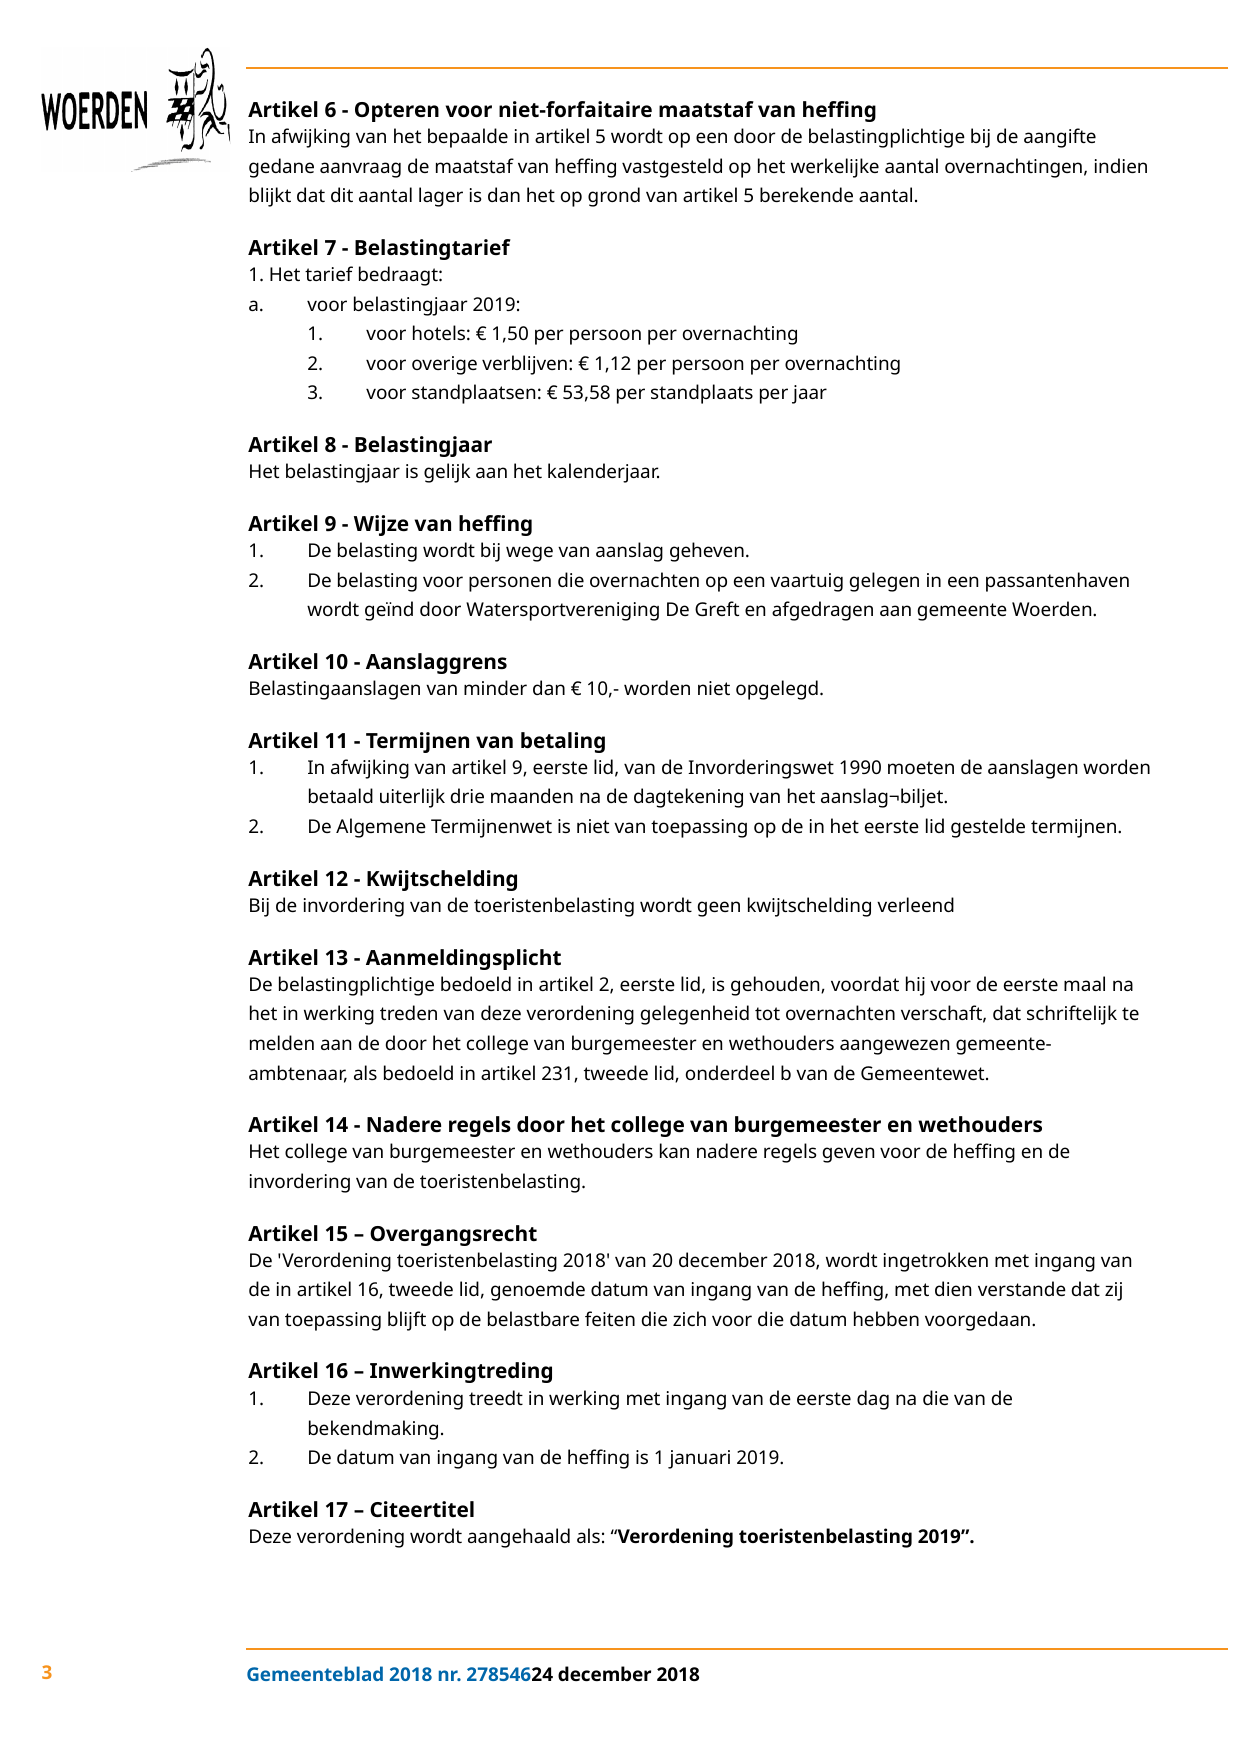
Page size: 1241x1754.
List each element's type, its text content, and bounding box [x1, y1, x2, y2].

text Het belastingjaar is gelijk aan het kalenderjaar. [248, 458, 1152, 484]
text Artikel 7 - Belastingtarief [248, 233, 1152, 261]
list De belasting wordt bij wege van aanslag geheven. [248, 537, 1152, 563]
text Artikel 11 - Termijnen van betaling [248, 726, 1152, 754]
list De datum van ingang van de heffing is 1 januari 2019. [248, 1444, 1152, 1470]
text Deze verordening wordt aangehaald als: “Verordening toeristenbelasting 2019”. [248, 1523, 1152, 1549]
text Het college van burgemeester en wethouders kan nadere regels geven voor de heffing en de invordering van de toeristenbelasting. [248, 1139, 1152, 1194]
text Bij de invordering van de toeristenbelasting wordt geen kwijtschelding verleend [248, 892, 1152, 918]
text In afwijking van het bepaalde in artikel 5 wordt op een door de belastingplichtige bij de aangifte gedane aanvraag de maatstaf van heffing vastgesteld op het werkelijke aantal overnachtingen, indien blijkt dat dit aantal lager is dan het op grond van artikel 5 berekende aantal. [248, 123, 1152, 208]
list Deze verordening treedt in werking met ingang van de eerste dag na die van de bekendmaking. [248, 1385, 1152, 1440]
text Belastingaanslagen van minder dan € 10,- worden niet opgelegd. [248, 675, 1152, 701]
text Artikel 16 – Inwerkingtreding [248, 1357, 1152, 1385]
text Artikel 8 - Belastingjaar [248, 430, 1152, 458]
text Artikel 15 – Overgangsrecht [248, 1219, 1152, 1247]
text Artikel 9 - Wijze van heffing [248, 509, 1152, 537]
list voor hotels: € 1,50 per persoon per overnachting [307, 320, 1152, 346]
list In afwijking van artikel 9, eerste lid, van de Invorderingswet 1990 moeten de aanslagen worden betaald uiterlijk drie maanden na de dagtekening van het aanslag¬biljet. [248, 754, 1152, 809]
text Artikel 14 - Nadere regels door het college van burgemeester en wethouders [248, 1110, 1152, 1139]
text Artikel 10 - Aanslaggrens [248, 647, 1152, 675]
text Artikel 13 - Aanmeldingsplicht [248, 943, 1152, 971]
text Artikel 12 - Kwijtschelding [248, 864, 1152, 892]
picture [41, 47, 231, 172]
list voor belastingjaar 2019: [248, 291, 1152, 317]
text Artikel 17 – Citeertitel [248, 1495, 1152, 1523]
list De Algemene Termijnenwet is niet van toepassing op de in het eerste lid gestelde termijnen. [248, 813, 1152, 839]
text De belastingplichtige bedoeld in artikel 2, eerste lid, is gehouden, voordat hij voor de eerste maal na het in werking treden van deze verordening gelegenheid tot overnachten verschaft, dat schriftelijk te melden aan de door het college van burgemeester en wethouders aangewezen gemeente-ambtenaar, als bedoeld in artikel 231, tweede lid, onderdeel b van de Gemeentewet. [248, 971, 1152, 1086]
list De belasting voor personen die overnachten op een vaartuig gelegen in een passantenhaven wordt geïnd door Watersportvereniging De Greft en afgedragen aan gemeente Woerden. [248, 567, 1152, 622]
text 1. Het tarief bedraagt: [248, 261, 1152, 287]
text Artikel 6 - Opteren voor niet-forfaitaire maatstaf van heffing [248, 95, 1152, 123]
list voor standplaatsen: € 53,58 per standplaats per jaar [307, 379, 1152, 405]
text De 'Verordening toeristenbelasting 2018' van 20 december 2018, wordt ingetrokken met ingang van de in artikel 16, tweede lid, genoemde datum van ingang van de heffing, met dien verstande dat zij van toepassing blijft op de belastbare feiten die zich voor die datum hebben voorgedaan. [248, 1247, 1152, 1332]
list voor overige verblijven: € 1,12 per persoon per overnachting [307, 350, 1152, 376]
